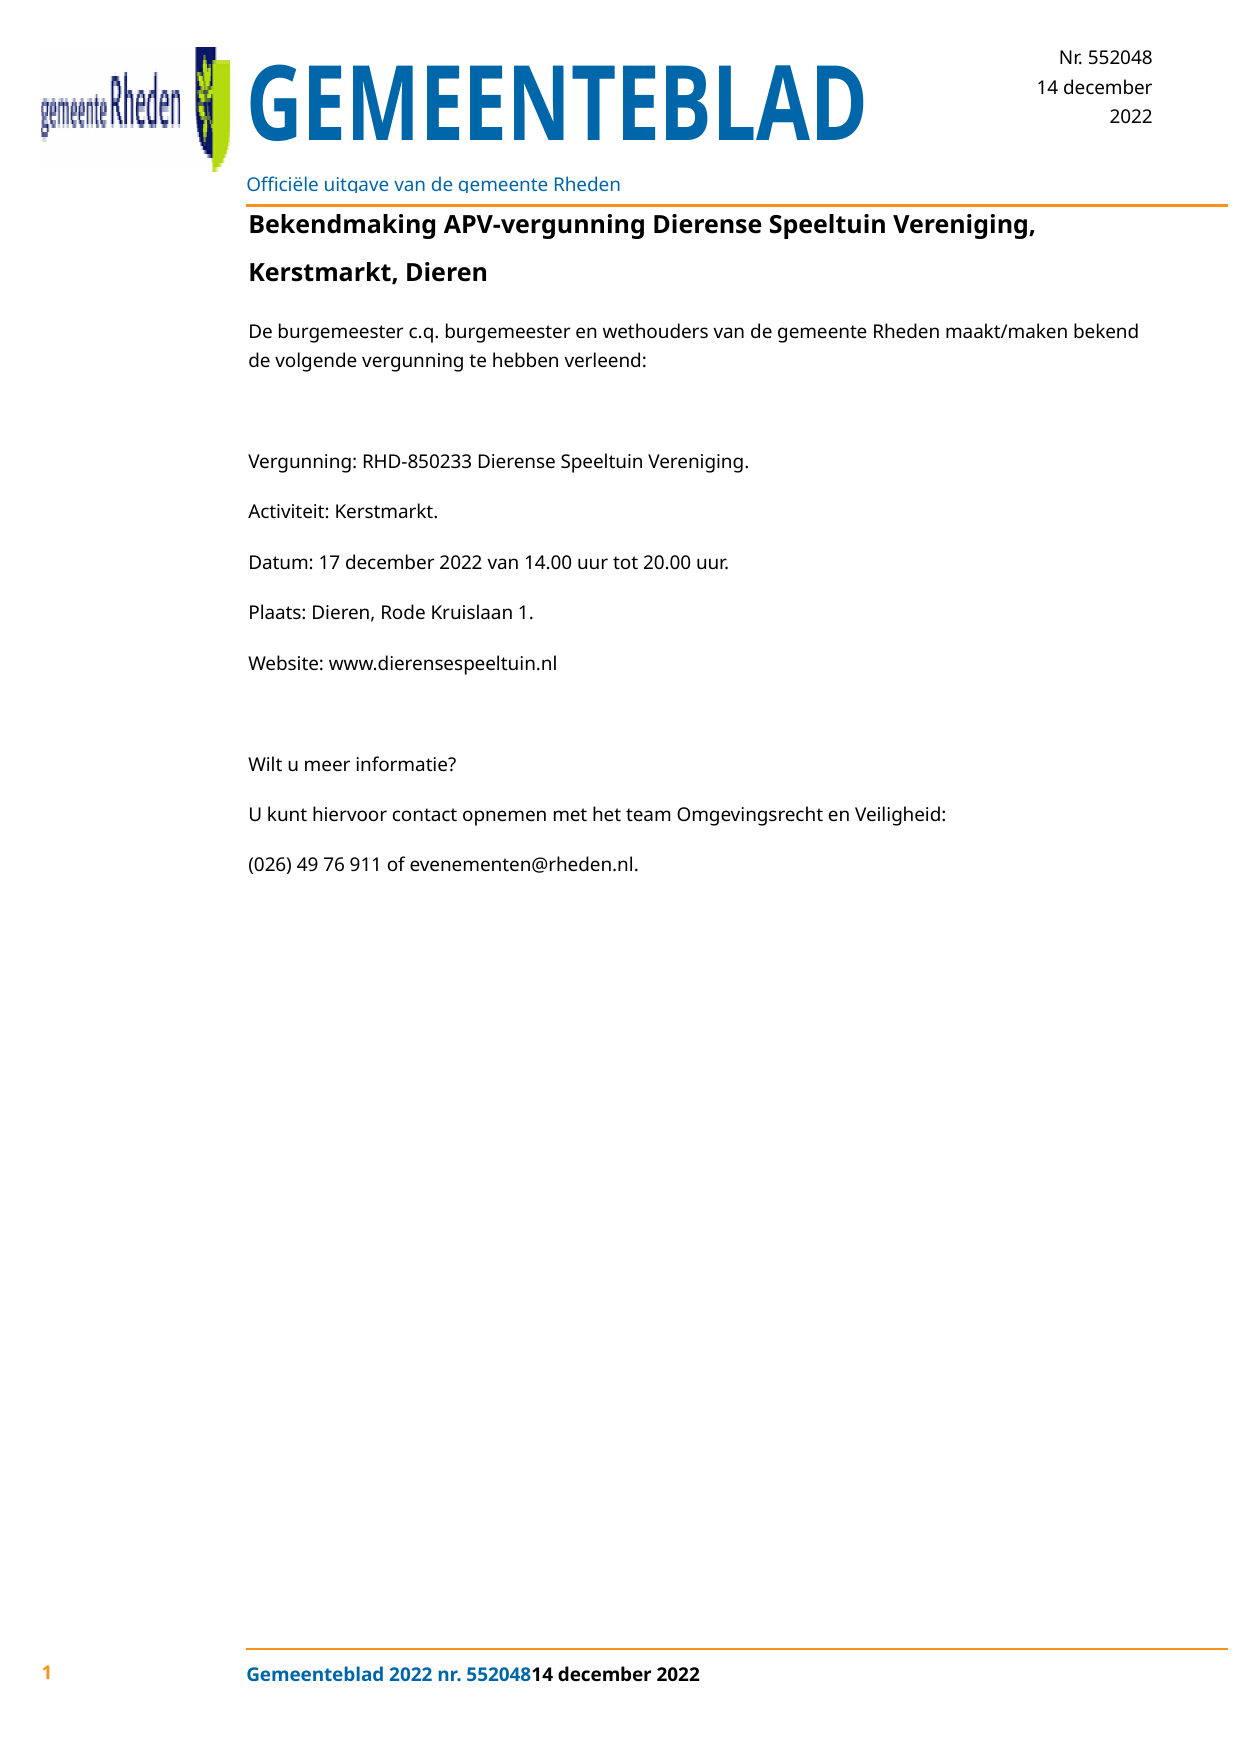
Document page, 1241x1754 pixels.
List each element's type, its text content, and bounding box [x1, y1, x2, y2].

text Wilt u meer informatie? [248, 751, 1152, 777]
text Plaats: Dieren, Rode Kruislaan 1. [248, 599, 1152, 625]
text Vergunning: RHD-850233 Dierense Speeltuin Vereniging. [248, 448, 1152, 474]
text Activiteit: Kerstmarkt. [248, 499, 1152, 524]
text Website: www.dierensespeeltuin.nl [248, 650, 1152, 676]
text Bekendmaking APV-vergunning Dierense Speeltuin Vereniging, Kerstmarkt, Dieren [248, 207, 1152, 288]
text U kunt hiervoor contact opnemen met het team Omgevingsrecht en Veiligheid: [248, 801, 1152, 827]
text (026) 49 76 911 of evenementen@rheden.nl. [248, 852, 1152, 877]
text De burgemeester c.q. burgemeester en wethouders van de gemeente Rheden maakt/maken bekend de volgende vergunning te hebben verleend: [248, 318, 1152, 373]
text Datum: 17 december 2022 van 14.00 uur tot 20.00 uur. [248, 549, 1152, 575]
picture [41, 47, 231, 172]
